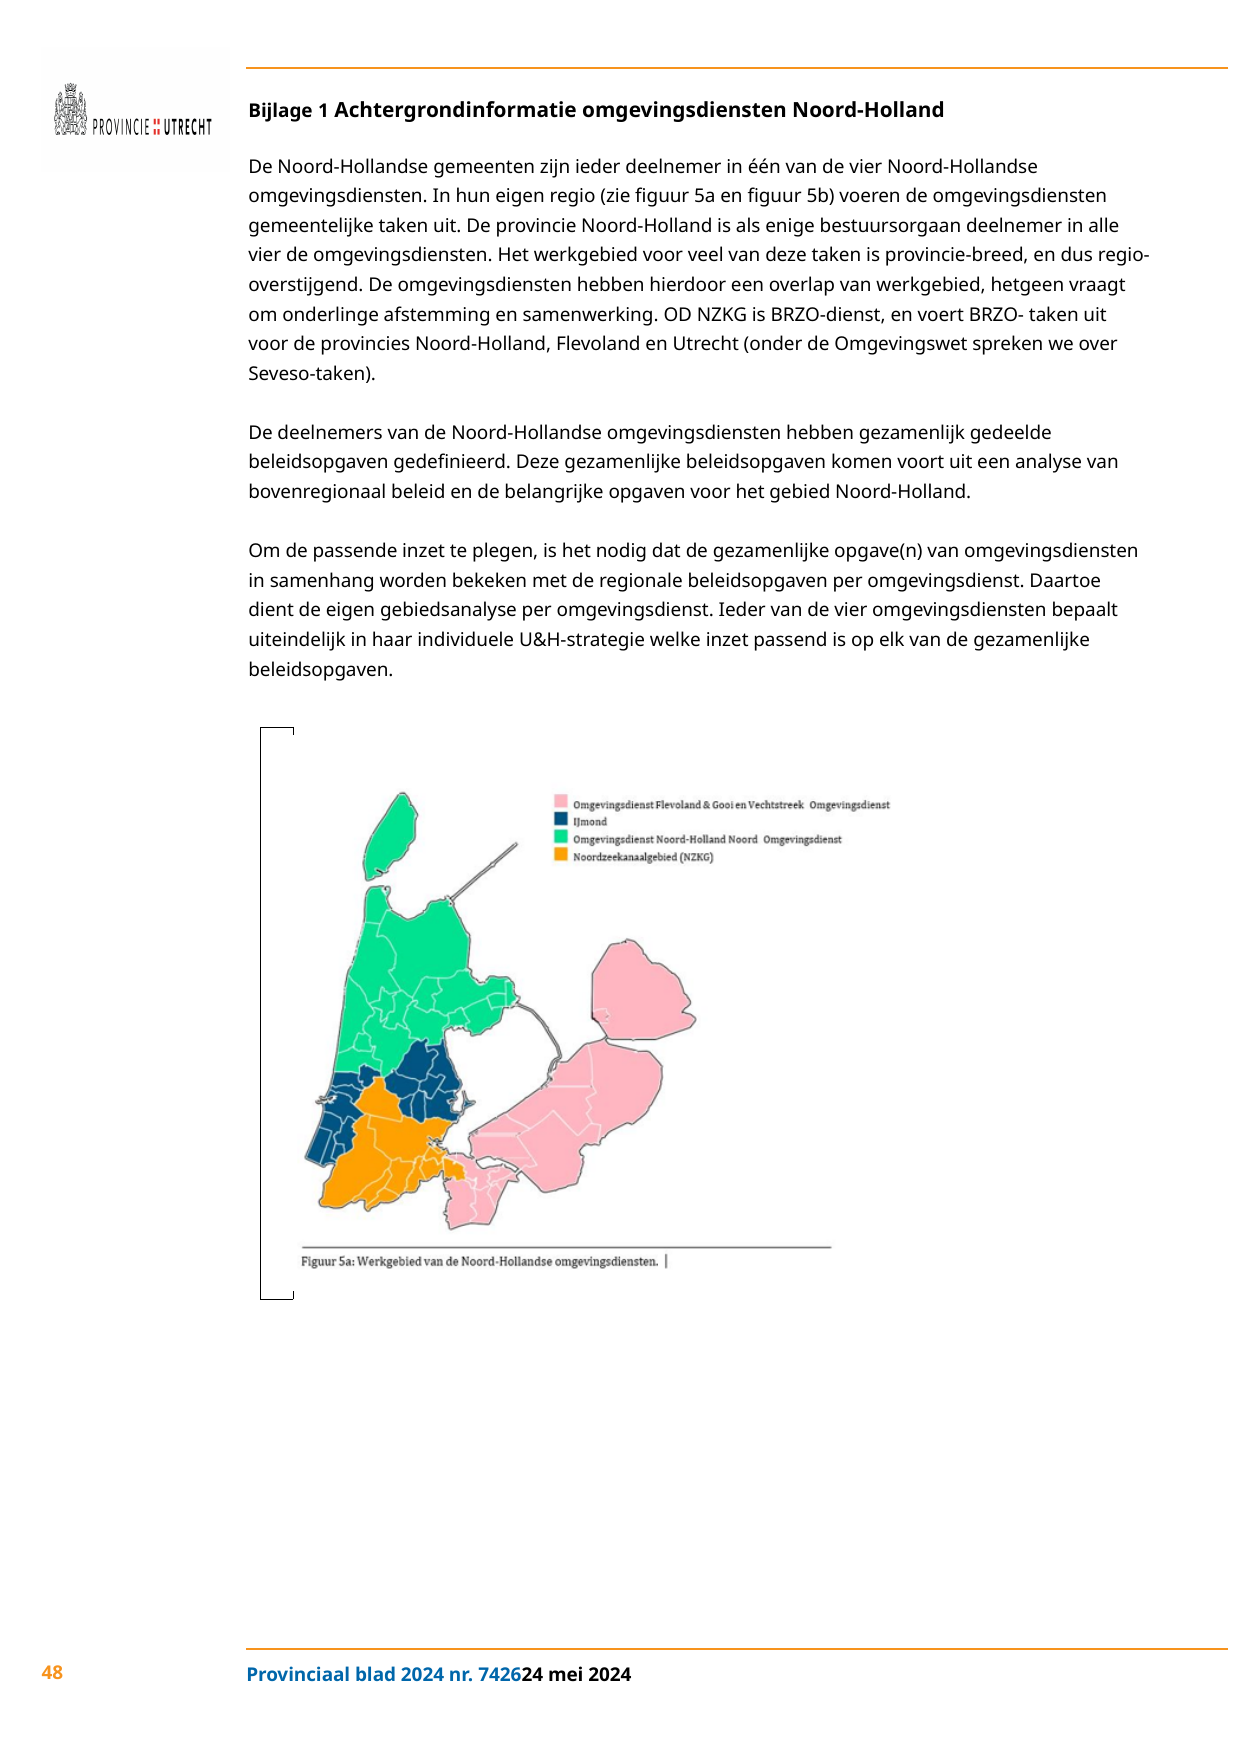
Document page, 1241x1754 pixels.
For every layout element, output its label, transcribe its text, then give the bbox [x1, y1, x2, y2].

text De deelnemers van de Noord-Hollandse omgevingsdiensten hebben gezamenlijk gedeelde beleidsopgaven gedefinieerd. Deze gezamenlijke beleidsopgaven komen voort uit een analyse van bovenregionaal beleid en de belangrijke opgaven voor het gebied Noord-Holland. [248, 419, 1152, 504]
text Om de passende inzet te plegen, is het nodig dat de gezamenlijke opgave(n) van omgevingsdiensten in samenhang worden bekeken met de regionale beleidsopgaven per omgevingsdienst. Daartoe dient de eigen gebiedsanalyse per omgevingsdienst. Ieder van de vier omgevingsdiensten bepaalt uiteindelijk in haar individuele U&H-strategie welke inzet passend is op elk van de gezamenlijke beleidsopgaven. [248, 537, 1152, 682]
picture [41, 47, 231, 172]
text De Noord-Hollandse gemeenten zijn ieder deelnemer in één van de vier Noord-Hollandse omgevingsdiensten. In hun eigen regio (zie figuur 5a en figuur 5b) voeren de omgevingsdiensten gemeentelijke taken uit. De provincie Noord-Holland is als enige bestuursorgaan deelnemer in alle vier de omgevingsdiensten. Het werkgebied voor veel van deze taken is provincie-breed, en dus regio-overstijgend. De omgevingsdiensten hebben hierdoor een overlap van werkgebied, hetgeen vraagt om onderlinge afstemming en samenwerking. OD NZKG is BRZO-dienst, en voert BRZO- taken uit voor de provincies Noord-Holland, Flevoland en Utrecht (onder de Omgevingswet spreken we over Seveso-taken). [248, 153, 1152, 386]
picture [268, 735, 918, 1291]
text Bijlage 1 Achtergrondinformatie omgevingsdiensten Noord-Holland [248, 95, 1152, 123]
